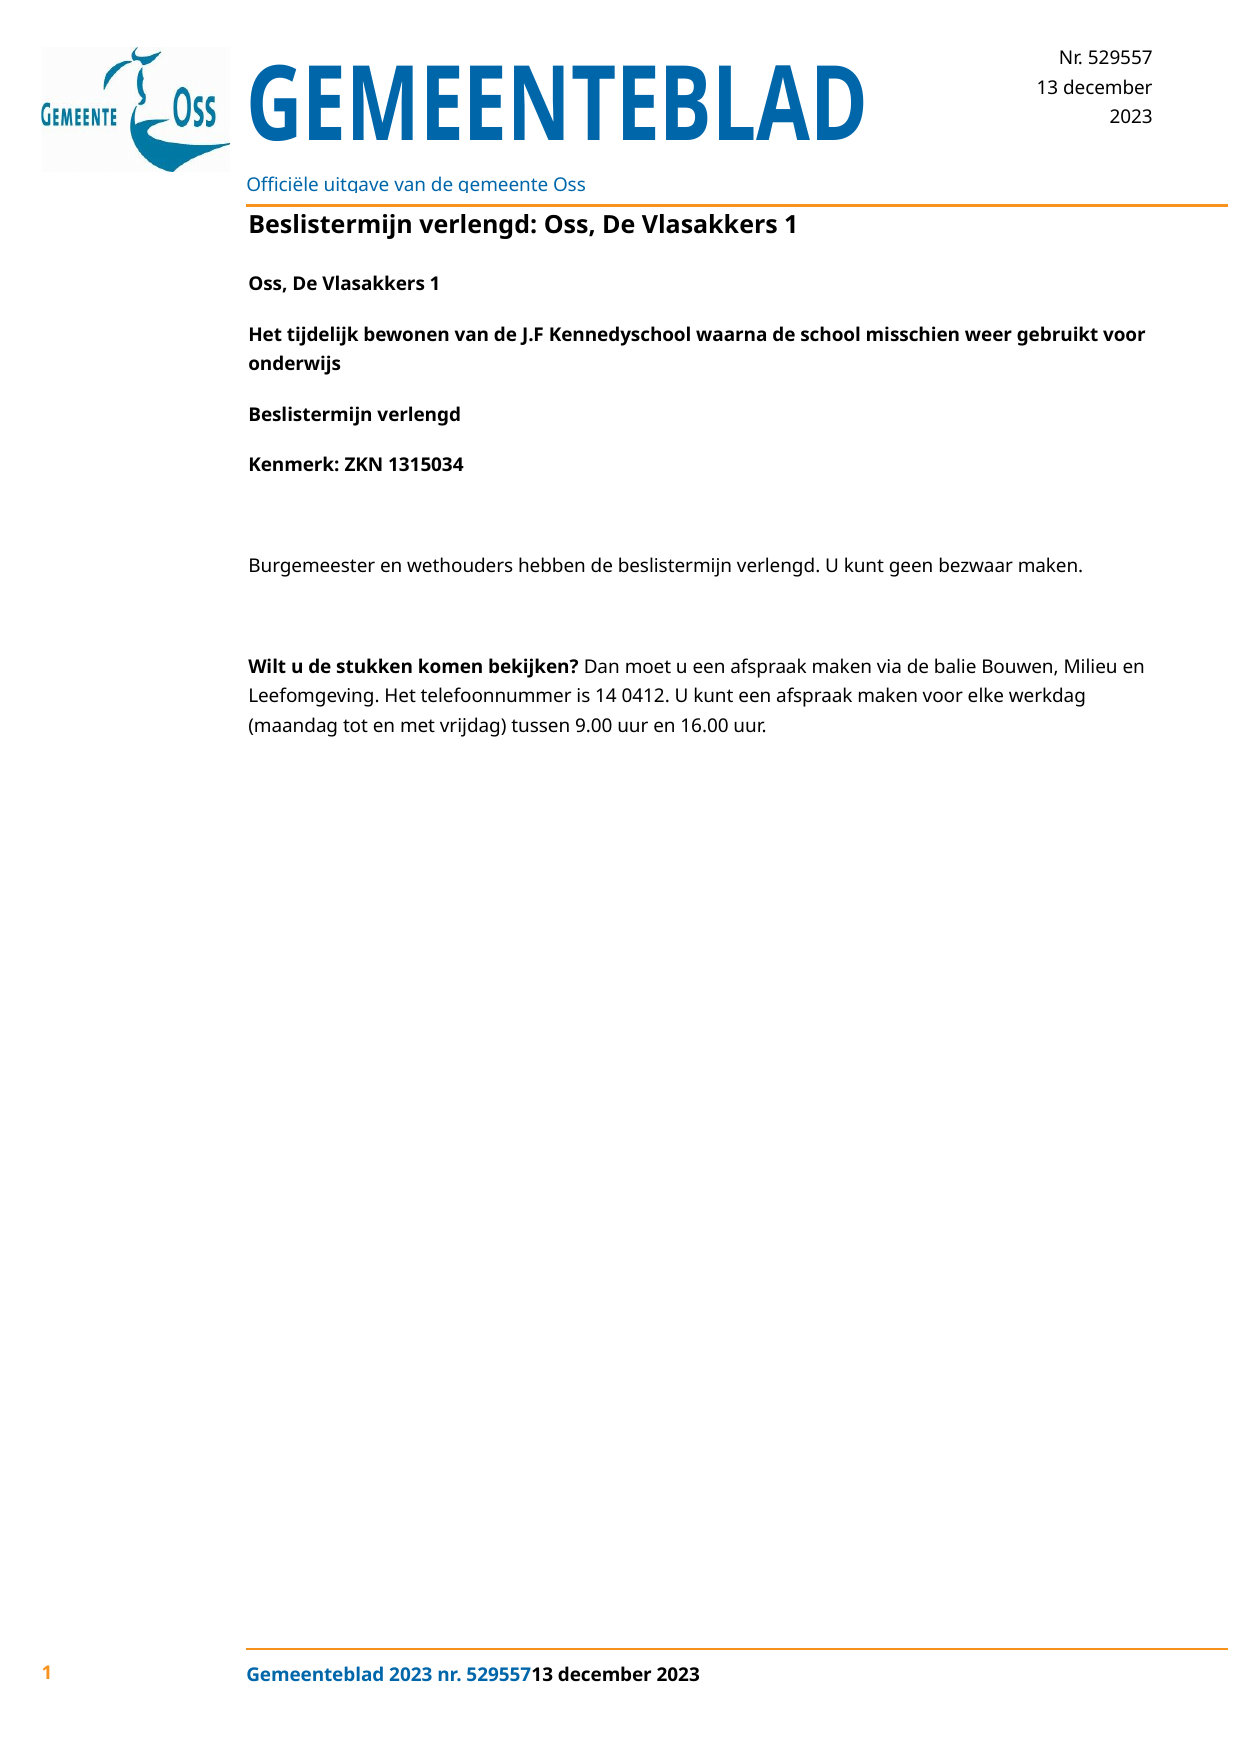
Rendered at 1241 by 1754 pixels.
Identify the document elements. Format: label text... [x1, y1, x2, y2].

text Beslistermijn verlengd: Oss, De Vlasakkers 1 [248, 207, 1152, 241]
picture [41, 47, 231, 172]
text Kenmerk: ZKN 1315034 [248, 451, 1152, 477]
text Oss, De Vlasakkers 1 [248, 270, 1152, 296]
text Het tijdelijk bewonen van de J.F Kennedyschool waarna de school misschien weer gebruikt voor onderwijs [248, 321, 1152, 376]
text Burgemeester en wethouders hebben de beslistermijn verlengd. U kunt geen bezwaar maken. [248, 552, 1152, 578]
text Beslistermijn verlengd [248, 401, 1152, 426]
text Wilt u de stukken komen bekijken? Dan moet u een afspraak maken via de balie Bouwen, Milieu en Leefomgeving. Het telefoonnummer is 14 0412. U kunt een afspraak maken voor elke werkdag (maandag tot en met vrijdag) tussen 9.00 uur en 16.00 uur. [248, 653, 1152, 738]
